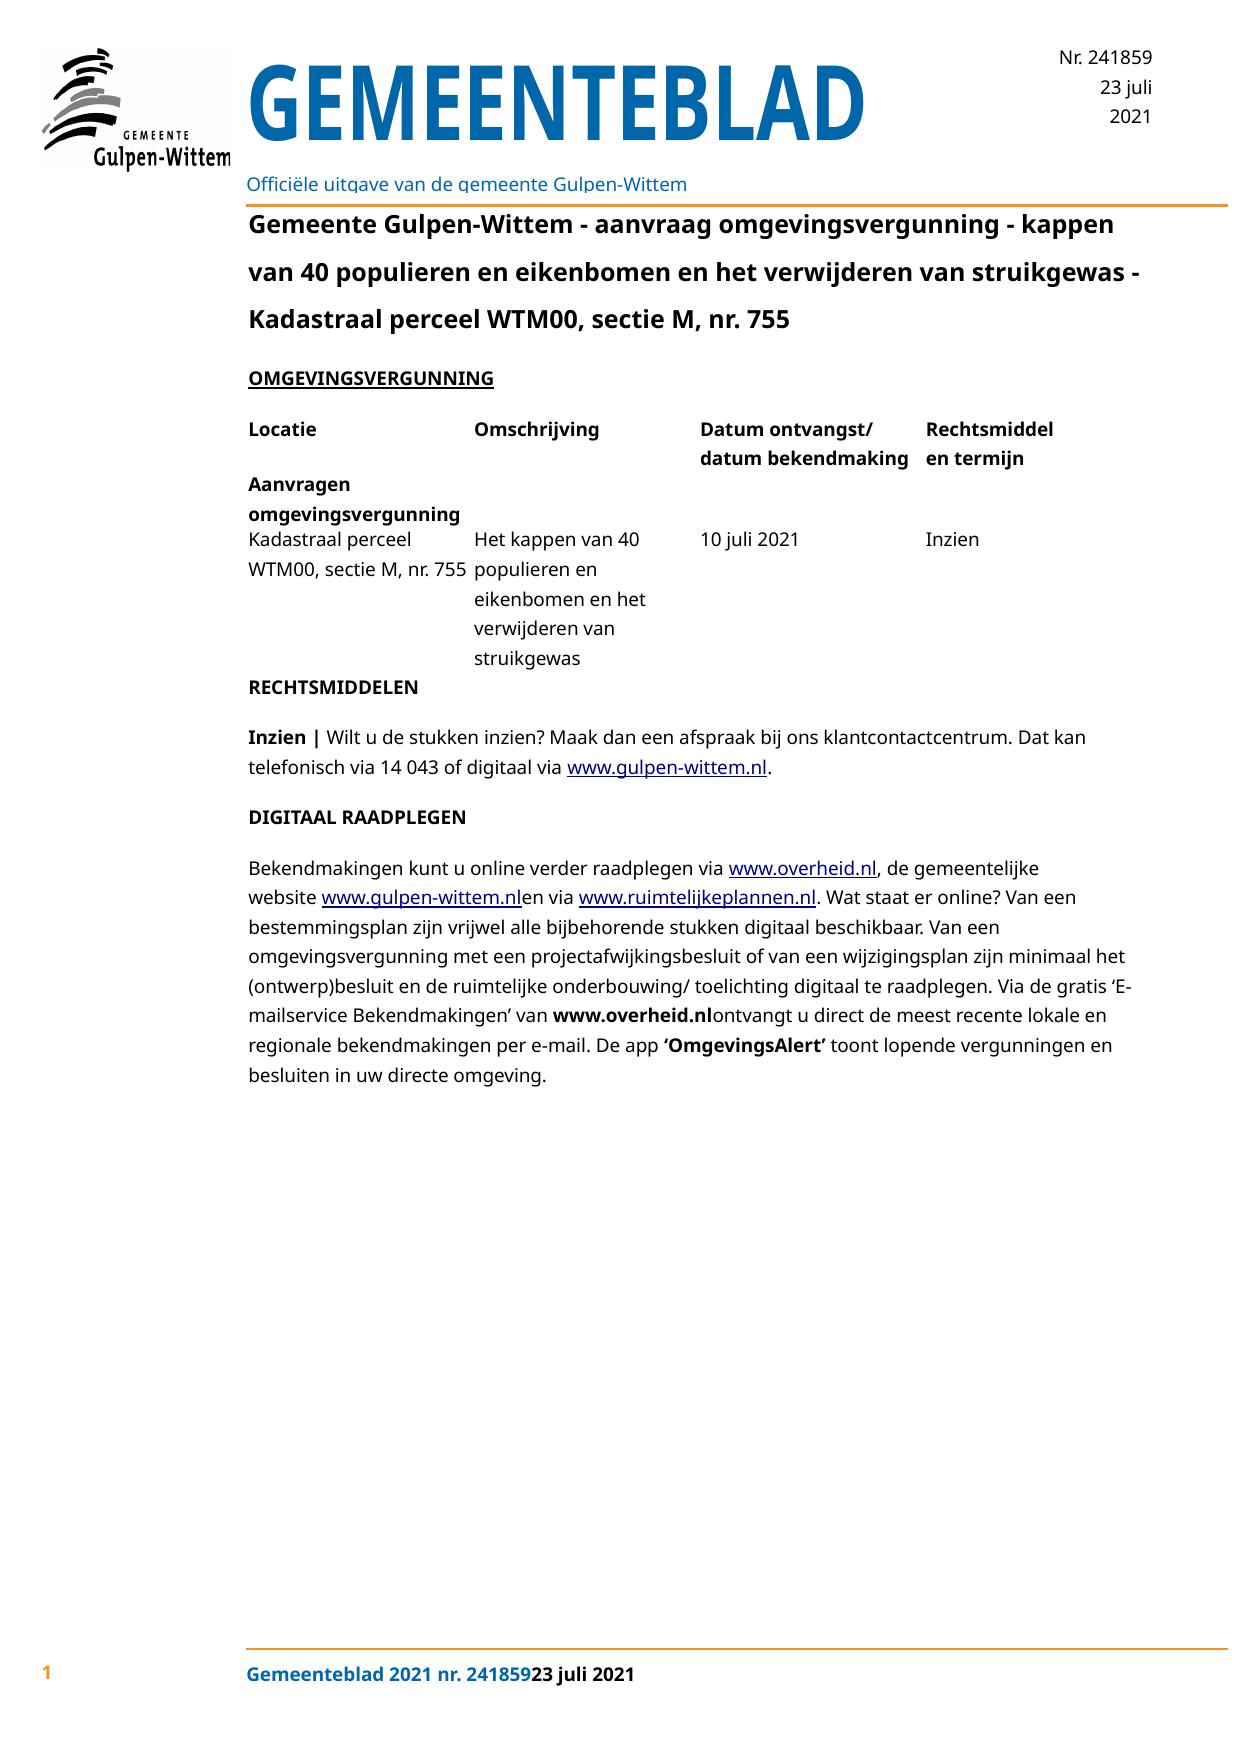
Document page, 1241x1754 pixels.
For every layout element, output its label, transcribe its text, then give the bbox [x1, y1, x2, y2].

text Inzien | Wilt u de stukken inzien? Maak dan een afspraak bij ons klantcontactcentrum. Dat kan telefonisch via 14 043 of digitaal via www.gulpen-wittem.nl. [248, 724, 1152, 780]
text Gemeente Gulpen-Wittem - aanvraag omgevingsvergunning - kappen van 40 populieren en eikenbomen en het verwijderen van struikgewas - Kadastraal perceel WTM00, sectie M, nr. 755 [248, 207, 1152, 336]
text DIGITAAL RAADPLEGEN [248, 804, 1152, 830]
table_cell Inzien [926, 527, 1152, 671]
table_header Datum ontvangst/ datum bekendmaking [700, 416, 926, 471]
table_cell Het kappen van 40 populieren en eikenbomen en het verwijderen van struikgewas [474, 527, 700, 671]
table_cell Aanvragen omgevingsvergunning [248, 471, 474, 527]
text RECHTSMIDDELEN [248, 674, 1152, 700]
picture [41, 47, 231, 172]
table_cell 10 juli 2021 [700, 527, 926, 671]
table_cell [700, 471, 926, 527]
table_cell [474, 471, 700, 527]
table_header Rechtsmiddel en termijn [926, 416, 1152, 471]
text OMGEVINGSVERGUNNING [248, 366, 1152, 391]
table_header Locatie [248, 416, 474, 471]
table_header Omschrijving [474, 416, 700, 471]
table_cell Kadastraal perceel WTM00, sectie M, nr. 755 [248, 527, 474, 671]
table_cell [926, 471, 1152, 527]
text Bekendmakingen kunt u online verder raadplegen via www.overheid.nl, de gemeentelijke website www.gulpen-wittem.nlen via www.ruimtelijkeplannen.nl. Wat staat er online? Van een bestemmingsplan zijn vrijwel alle bijbehorende stukken digitaal beschikbaar. Van een omgevingsvergunning met een projectafwijkingsbesluit of van een wijzigingsplan zijn minimaal het (ontwerp)besluit en de ruimtelijke onderbouwing/ toelichting digitaal te raadplegen. Via de gratis ‘E-mailservice Bekendmakingen’ van www.overheid.nlontvangt u direct de meest recente lokale en regionale bekendmakingen per e-mail. De app ‘OmgevingsAlert’ toont lopende vergunningen en besluiten in uw directe omgeving. [248, 855, 1152, 1088]
